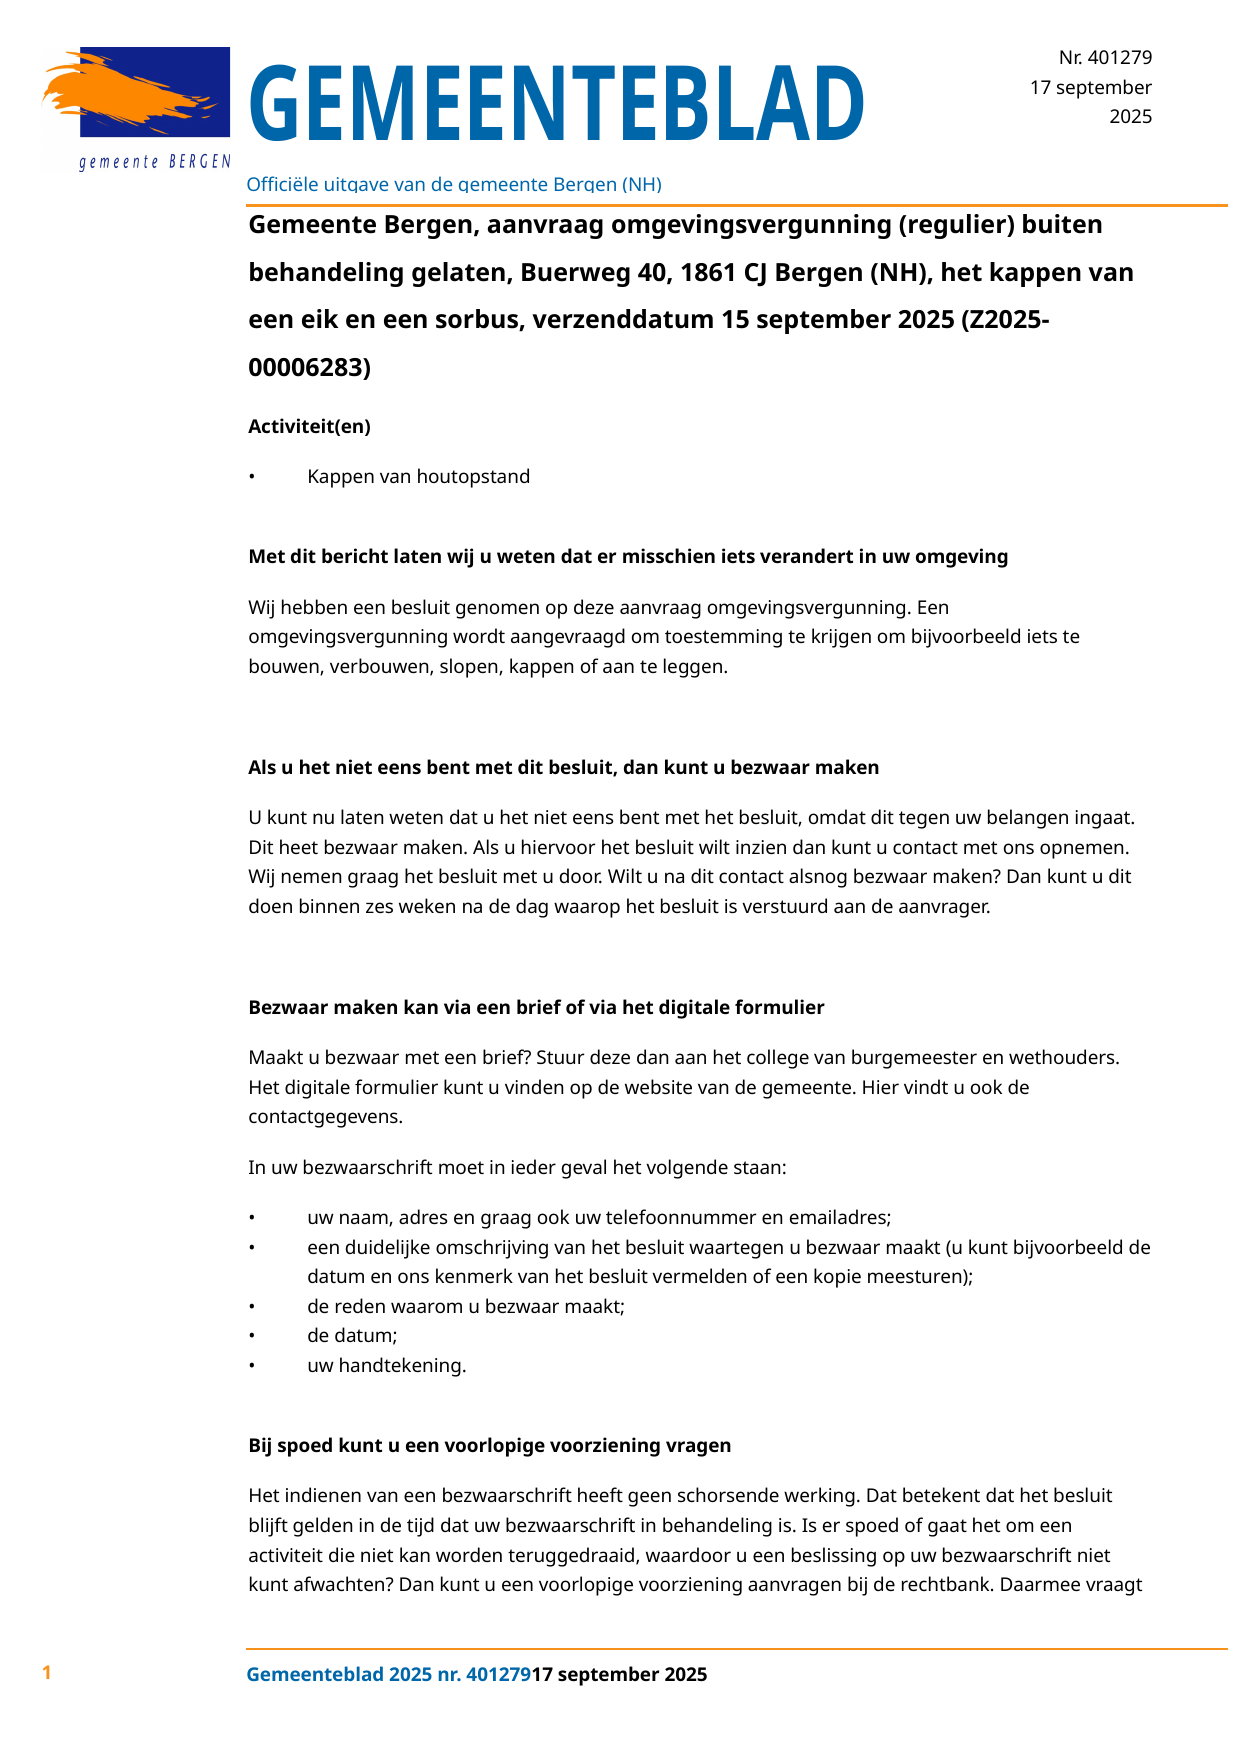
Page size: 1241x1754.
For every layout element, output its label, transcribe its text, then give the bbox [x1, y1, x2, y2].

text Bezwaar maken kan via een brief of via het digitale formulier [248, 994, 1152, 1020]
list de datum; [248, 1323, 1152, 1348]
text Het indienen van een bezwaarschrift heeft geen schorsende werking. Dat betekent dat het besluit blijft gelden in de tijd dat uw bezwaarschrift in behandeling is. Is er spoed of gaat het om een activiteit die niet kan worden teruggedraaid, waardoor u een beslissing op uw bezwaarschrift niet kunt afwachten? Dan kunt u een voorlopige voorziening aanvragen bij de rechtbank. Daarmee vraagt [248, 1483, 1152, 1597]
picture [41, 47, 231, 172]
list uw naam, adres en graag ook uw telefoonnummer en emailadres; [248, 1204, 1152, 1230]
list Kappen van houtopstand [248, 463, 1152, 489]
list de reden waarom u bezwaar maakt; [248, 1293, 1152, 1319]
text Activiteit(en) [248, 413, 1152, 439]
text Bij spoed kunt u een voorlopige voorziening vragen [248, 1432, 1152, 1458]
text In uw bezwaarschrift moet in ieder geval het volgende staan: [248, 1154, 1152, 1180]
list uw handtekening. [248, 1352, 1152, 1378]
text U kunt nu laten weten dat u het niet eens bent met het besluit, omdat dit tegen uw belangen ingaat. Dit heet bezwaar maken. Als u hiervoor het besluit wilt inzien dan kunt u contact met ons opnemen. Wij nemen graag het besluit met u door. Wilt u na dit contact alsnog bezwaar maken? Dan kunt u dit doen binnen zes weken na de dag waarop het besluit is verstuurd aan de aanvrager. [248, 804, 1152, 919]
list een duidelijke omschrijving van het besluit waartegen u bezwaar maakt (u kunt bijvoorbeeld de datum en ons kenmerk van het besluit vermelden of een kopie meesturen); [248, 1234, 1152, 1289]
text Gemeente Bergen, aanvraag omgevingsvergunning (regulier) buiten behandeling gelaten, Buerweg 40, 1861 CJ Bergen (NH), het kappen van een eik en een sorbus, verzenddatum 15 september 2025 (Z2025-00006283) [248, 207, 1152, 384]
text Als u het niet eens bent met dit besluit, dan kunt u bezwaar maken [248, 754, 1152, 780]
text Wij hebben een besluit genomen op deze aanvraag omgevingsvergunning. Een omgevingsvergunning wordt aangevraagd om toestemming te krijgen om bijvoorbeeld iets te bouwen, verbouwen, slopen, kappen of aan te leggen. [248, 594, 1152, 679]
text Maakt u bezwaar met een brief? Stuur deze dan aan het college van burgemeester en wethouders. Het digitale formulier kunt u vinden op de website van de gemeente. Hier vindt u ook de contactgegevens. [248, 1044, 1152, 1129]
text Met dit bericht laten wij u weten dat er misschien iets verandert in uw omgeving [248, 543, 1152, 569]
